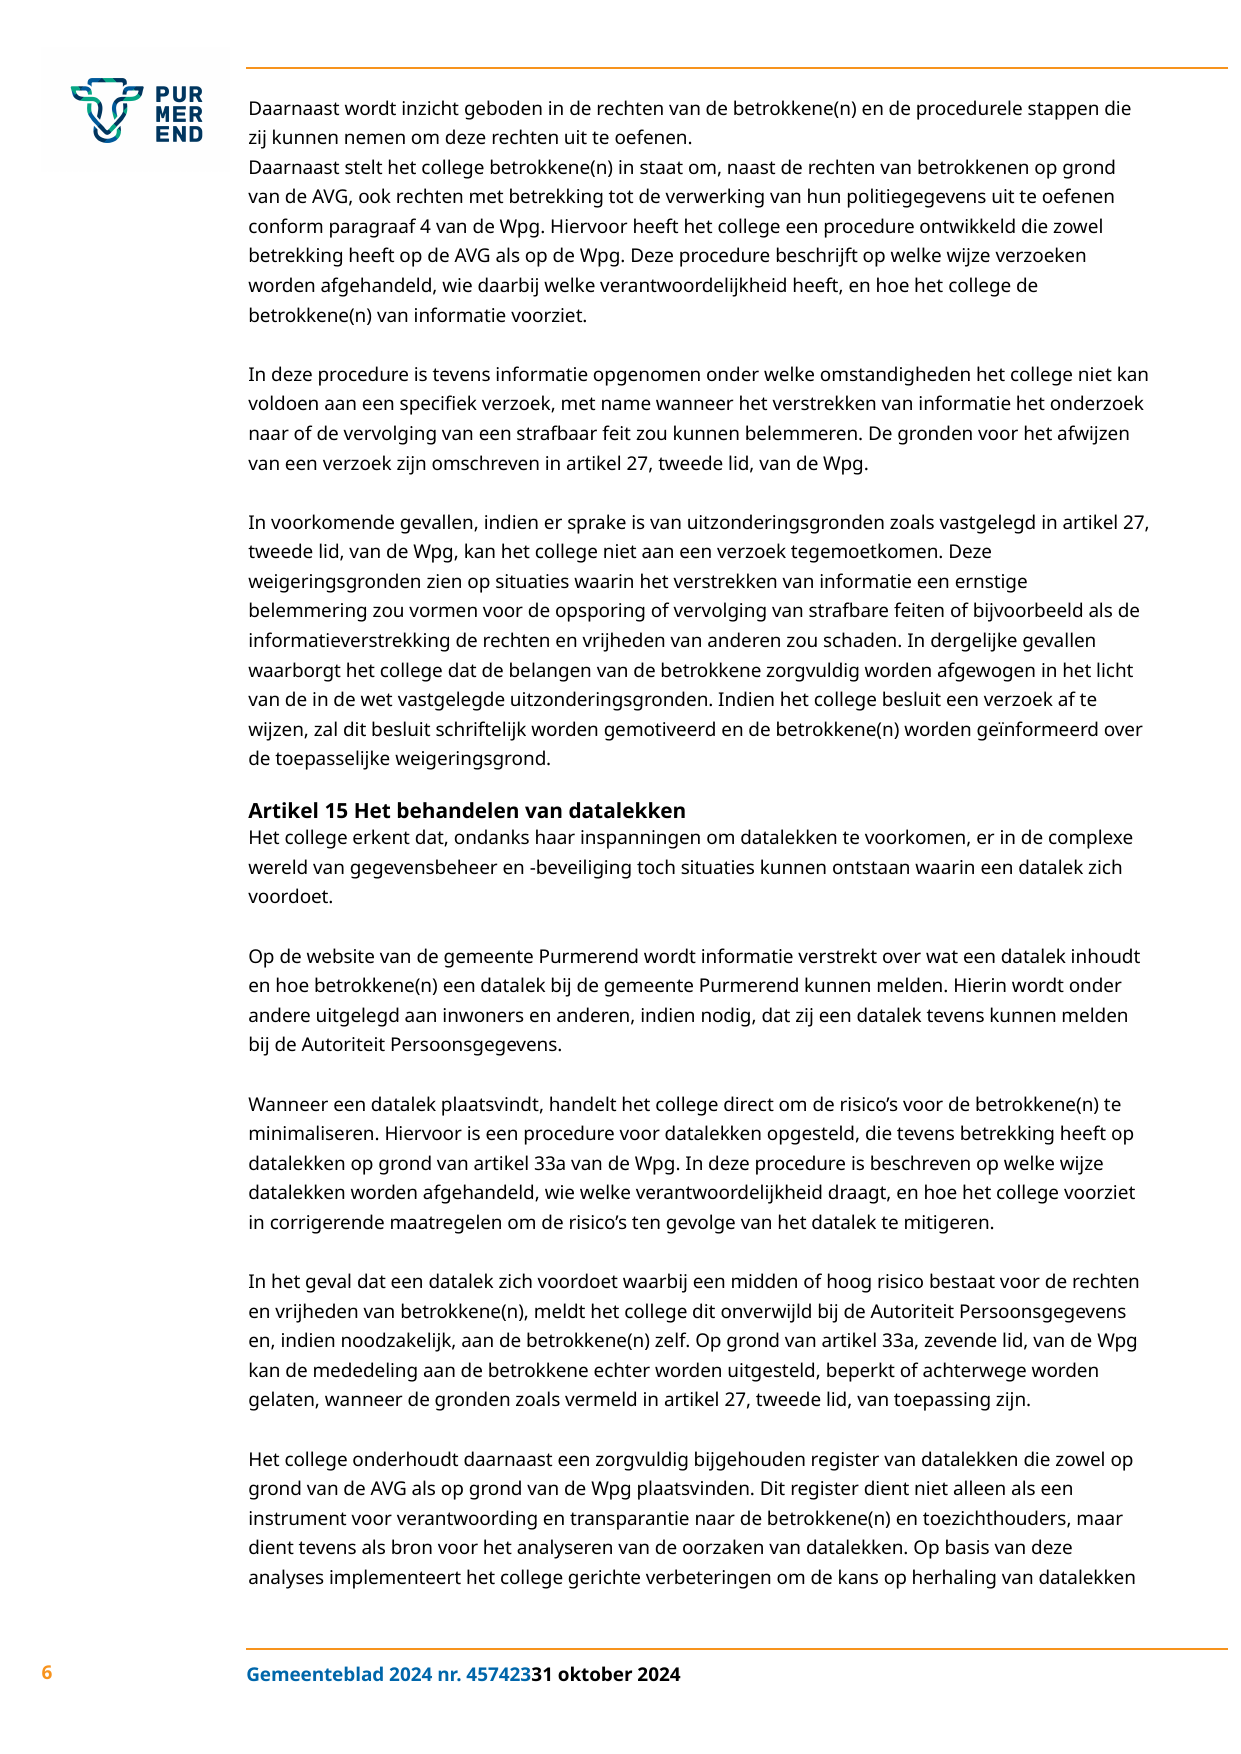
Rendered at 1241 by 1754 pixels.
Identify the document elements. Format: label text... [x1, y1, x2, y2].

text Daarnaast stelt het college betrokkene(n) in staat om, naast de rechten van betrokkenen op grond van de AVG, ook rechten met betrekking tot de verwerking van hun politiegegevens uit te oefenen conform paragraaf 4 van de Wpg. Hiervoor heeft het college een procedure ontwikkeld die zowel betrekking heeft op de AVG als op de Wpg. Deze procedure beschrijft op welke wijze verzoeken worden afgehandeld, wie daarbij welke verantwoordelijkheid heeft, en hoe het college de betrokkene(n) van informatie voorziet. [248, 154, 1152, 328]
text Op de website van de gemeente Purmerend wordt informatie verstrekt over wat een datalek inhoudt en hoe betrokkene(n) een datalek bij de gemeente Purmerend kunnen melden. Hierin wordt onder andere uitgelegd aan inwoners en anderen, indien nodig, dat zij een datalek tevens kunnen melden bij de Autoriteit Persoonsgegevens. [248, 943, 1152, 1057]
text Het college erkent dat, ondanks haar inspanningen om datalekken te voorkomen, er in de complexe wereld van gegevensbeheer en -beveiliging toch situaties kunnen ontstaan waarin een datalek zich voordoet. [248, 824, 1152, 909]
text Daarnaast wordt inzicht geboden in de rechten van de betrokkene(n) en de procedurele stappen die zij kunnen nemen om deze rechten uit te oefenen. [248, 95, 1152, 150]
text Wanneer een datalek plaatsvindt, handelt het college direct om de risico’s voor de betrokkene(n) te minimaliseren. Hiervoor is een procedure voor datalekken opgesteld, die tevens betrekking heeft op datalekken op grond van artikel 33a van de Wpg. In deze procedure is beschreven op welke wijze datalekken worden afgehandeld, wie welke verantwoordelijkheid draagt, en hoe het college voorziet in corrigerende maatregelen om de risico’s ten gevolge van het datalek te mitigeren. [248, 1091, 1152, 1235]
picture [41, 47, 231, 172]
text In voorkomende gevallen, indien er sprake is van uitzonderingsgronden zoals vastgelegd in artikel 27, tweede lid, van de Wpg, kan het college niet aan een verzoek tegemoetkomen. Deze weigeringsgronden zien op situaties waarin het verstrekken van informatie een ernstige belemmering zou vormen voor de opsporing of vervolging van strafbare feiten of bijvoorbeeld als de informatieverstrekking de rechten en vrijheden van anderen zou schaden. In dergelijke gevallen waarborgt het college dat de belangen van de betrokkene zorgvuldig worden afgewogen in het licht van de in de wet vastgelegde uitzonderingsgronden. Indien het college besluit een verzoek af te wijzen, zal dit besluit schriftelijk worden gemotiveerd en de betrokkene(n) worden geïnformeerd over de toepasselijke weigeringsgrond. [248, 509, 1152, 771]
text Het college onderhoudt daarnaast een zorgvuldig bijgehouden register van datalekken die zowel op grond van de AVG als op grond van de Wpg plaatsvinden. Dit register dient niet alleen als een instrument voor verantwoording en transparantie naar de betrokkene(n) en toezichthouders, maar dient tevens als bron voor het analyseren van de oorzaken van datalekken. Op basis van deze analyses implementeert het college gerichte verbeteringen om de kans op herhaling van datalekken [248, 1446, 1152, 1590]
text In het geval dat een datalek zich voordoet waarbij een midden of hoog risico bestaat voor de rechten en vrijheden van betrokkene(n), meldt het college dit onverwijld bij de Autoriteit Persoonsgegevens en, indien noodzakelijk, aan de betrokkene(n) zelf. Op grond van artikel 33a, zevende lid, van de Wpg kan de mededeling aan de betrokkene echter worden uitgesteld, beperkt of achterwege worden gelaten, wanneer de gronden zoals vermeld in artikel 27, tweede lid, van toepassing zijn. [248, 1268, 1152, 1412]
text Artikel 15 Het behandelen van datalekken [248, 796, 1152, 824]
text In deze procedure is tevens informatie opgenomen onder welke omstandigheden het college niet kan voldoen aan een specifiek verzoek, met name wanneer het verstrekken van informatie het onderzoek naar of de vervolging van een strafbaar feit zou kunnen belemmeren. De gronden voor het afwijzen van een verzoek zijn omschreven in artikel 27, tweede lid, van de Wpg. [248, 361, 1152, 476]
